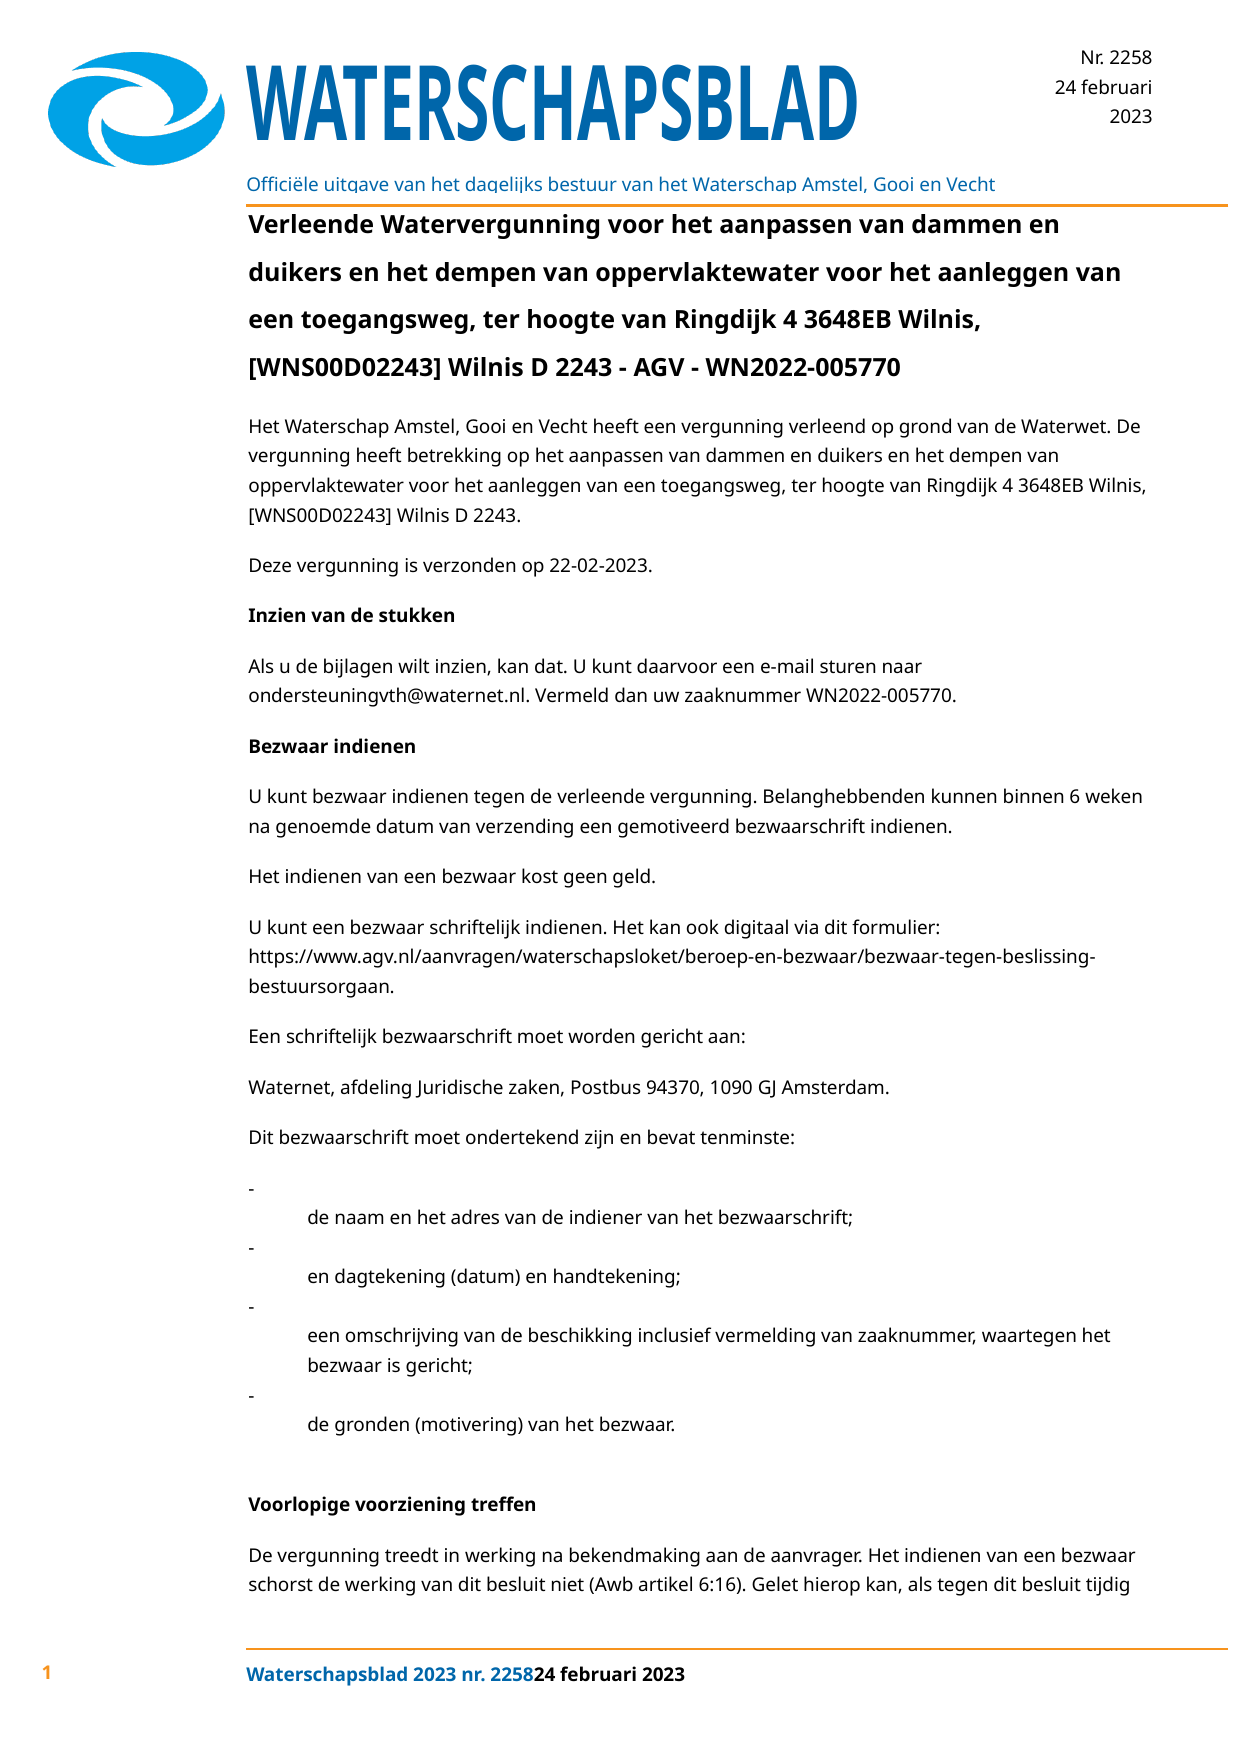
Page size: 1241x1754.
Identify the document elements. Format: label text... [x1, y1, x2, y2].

text U kunt een bezwaar schriftelijk indienen. Het kan ook digitaal via dit formulier: https://www.agv.nl/aanvragen/waterschapsloket/beroep-en-bezwaar/bezwaar-tegen-beslissing-bestuursorgaan. [248, 914, 1152, 999]
picture [41, 47, 231, 172]
text Waternet, afdeling Juridische zaken, Postbus 94370, 1090 GJ Amsterdam. [248, 1074, 1152, 1100]
text Het Waterschap Amstel, Gooi en Vecht heeft een vergunning verleend op grond van de Waterwet. De vergunning heeft betrekking op het aanpassen van dammen en duikers en het dempen van oppervlaktewater voor het aanleggen van een toegangsweg, ter hoogte van Ringdijk 4 3648EB Wilnis, [WNS00D02243] Wilnis D 2243. [248, 413, 1152, 528]
text Voorlopige voorziening treffen [248, 1491, 1152, 1517]
list de naam en het adres van de indiener van het bezwaarschrift; [248, 1204, 1152, 1230]
list de gronden (motivering) van het bezwaar. [248, 1411, 1152, 1437]
list en dagtekening (datum) en handtekening; [248, 1263, 1152, 1289]
list een omschrijving van de beschikking inclusief vermelding van zaaknummer, waartegen het bezwaar is gericht; [248, 1323, 1152, 1378]
text U kunt bezwaar indienen tegen de verleende vergunning. Belanghebbenden kunnen binnen 6 weken na genoemde datum van verzending een gemotiveerd bezwaarschrift indienen. [248, 783, 1152, 839]
text Het indienen van een bezwaar kost geen geld. [248, 863, 1152, 889]
text Bezwaar indienen [248, 733, 1152, 759]
text Dit bezwaarschrift moet ondertekend zijn en bevat tenminste: [248, 1124, 1152, 1150]
text Een schriftelijk bezwaarschrift moet worden gericht aan: [248, 1023, 1152, 1049]
text De vergunning treedt in werking na bekendmaking aan de aanvrager. Het indienen van een bezwaar schorst de werking van dit besluit niet (Awb artikel 6:16). Gelet hierop kan, als tegen dit besluit tijdig [248, 1542, 1152, 1597]
text Verleende Watervergunning voor het aanpassen van dammen en duikers en het dempen van oppervlaktewater voor het aanleggen van een toegangsweg, ter hoogte van Ringdijk 4 3648EB Wilnis, [WNS00D02243] Wilnis D 2243 - AGV - WN2022-005770 [248, 207, 1152, 384]
text Deze vergunning is verzonden op 22-02-2023. [248, 552, 1152, 578]
text Als u de bijlagen wilt inzien, kan dat. U kunt daarvoor een e-mail sturen naar ondersteuningvth@waternet.nl. Vermeld dan uw zaaknummer WN2022-005770. [248, 653, 1152, 708]
text Inzien van de stukken [248, 603, 1152, 628]
